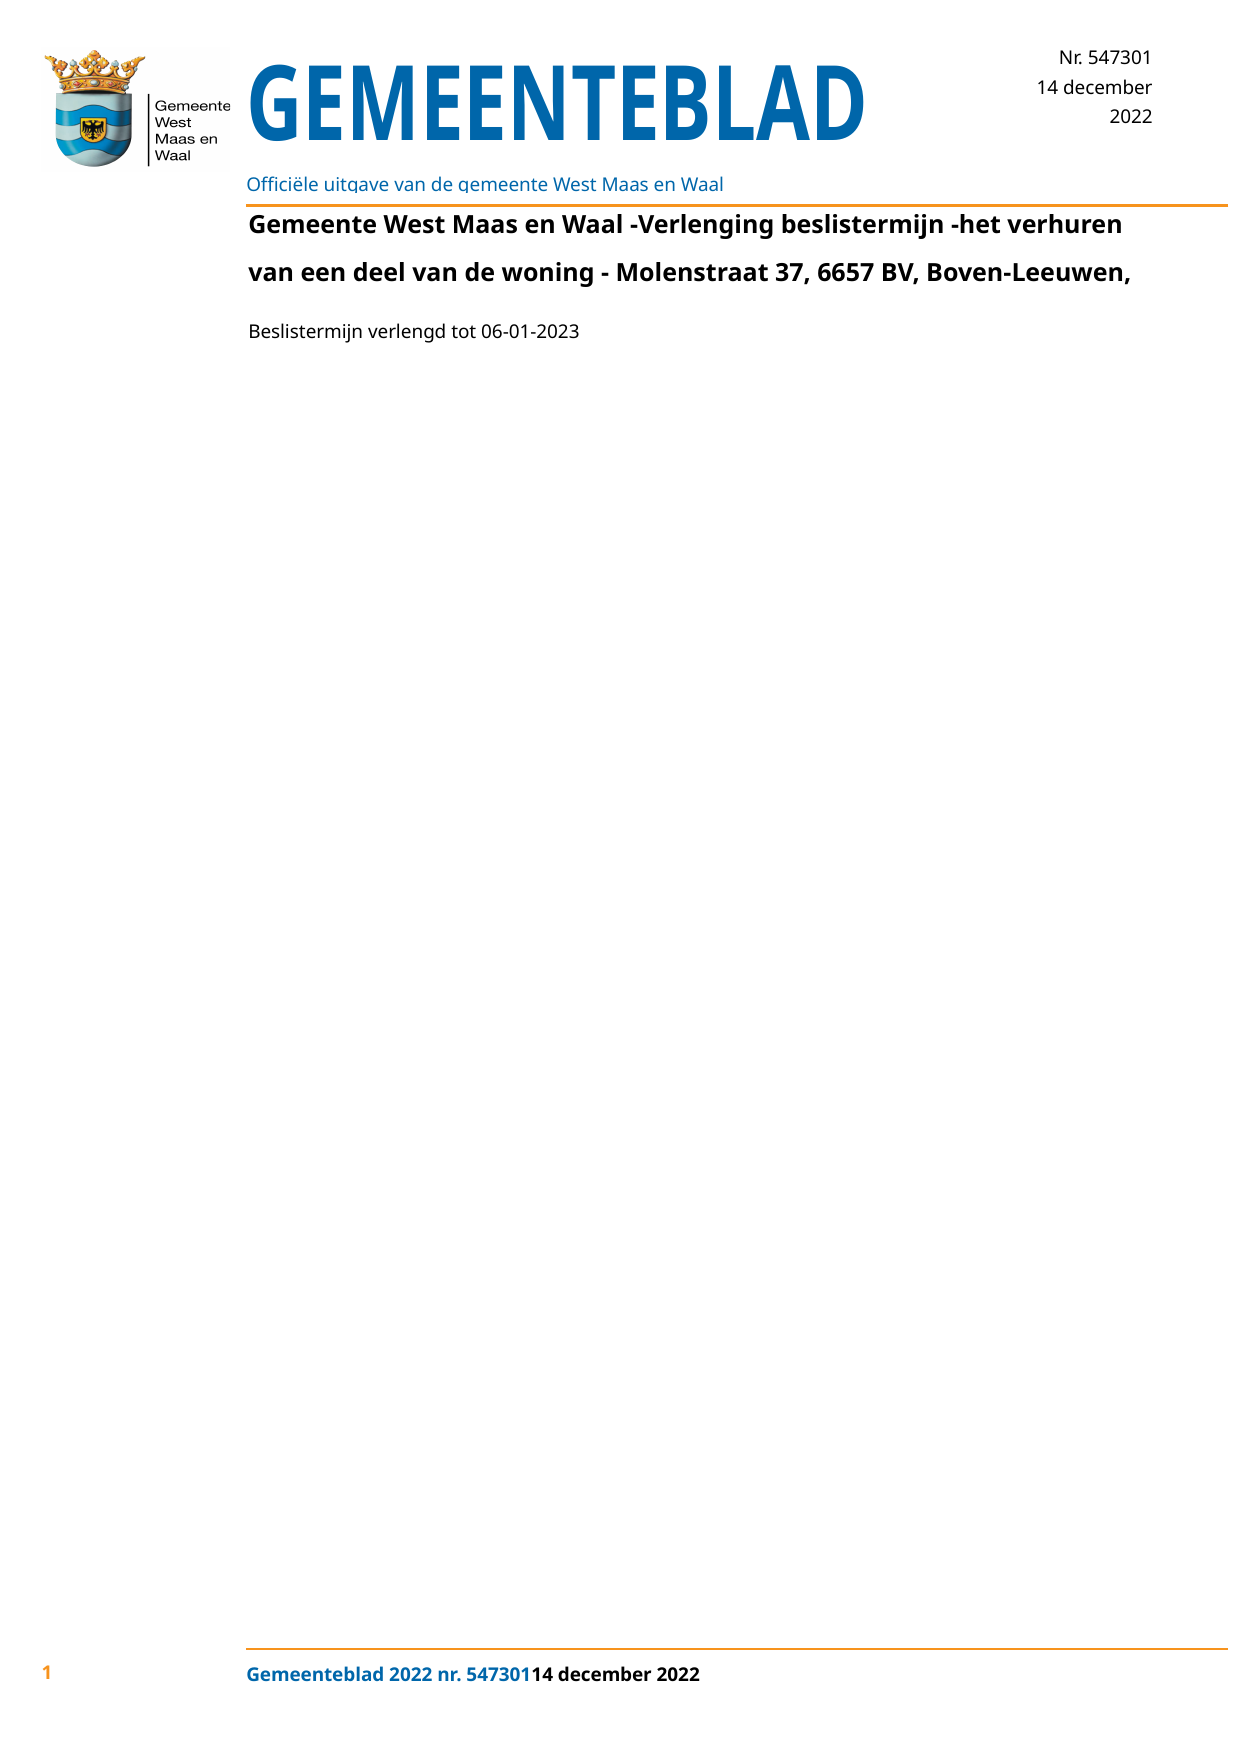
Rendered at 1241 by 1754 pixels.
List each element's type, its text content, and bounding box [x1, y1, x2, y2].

text Beslistermijn verlengd tot 06-01-2023 [248, 318, 1152, 344]
text Gemeente West Maas en Waal -Verlenging beslistermijn -het verhuren van een deel van de woning - Molenstraat 37, 6657 BV, Boven-Leeuwen, [248, 207, 1152, 288]
picture [41, 47, 231, 172]
